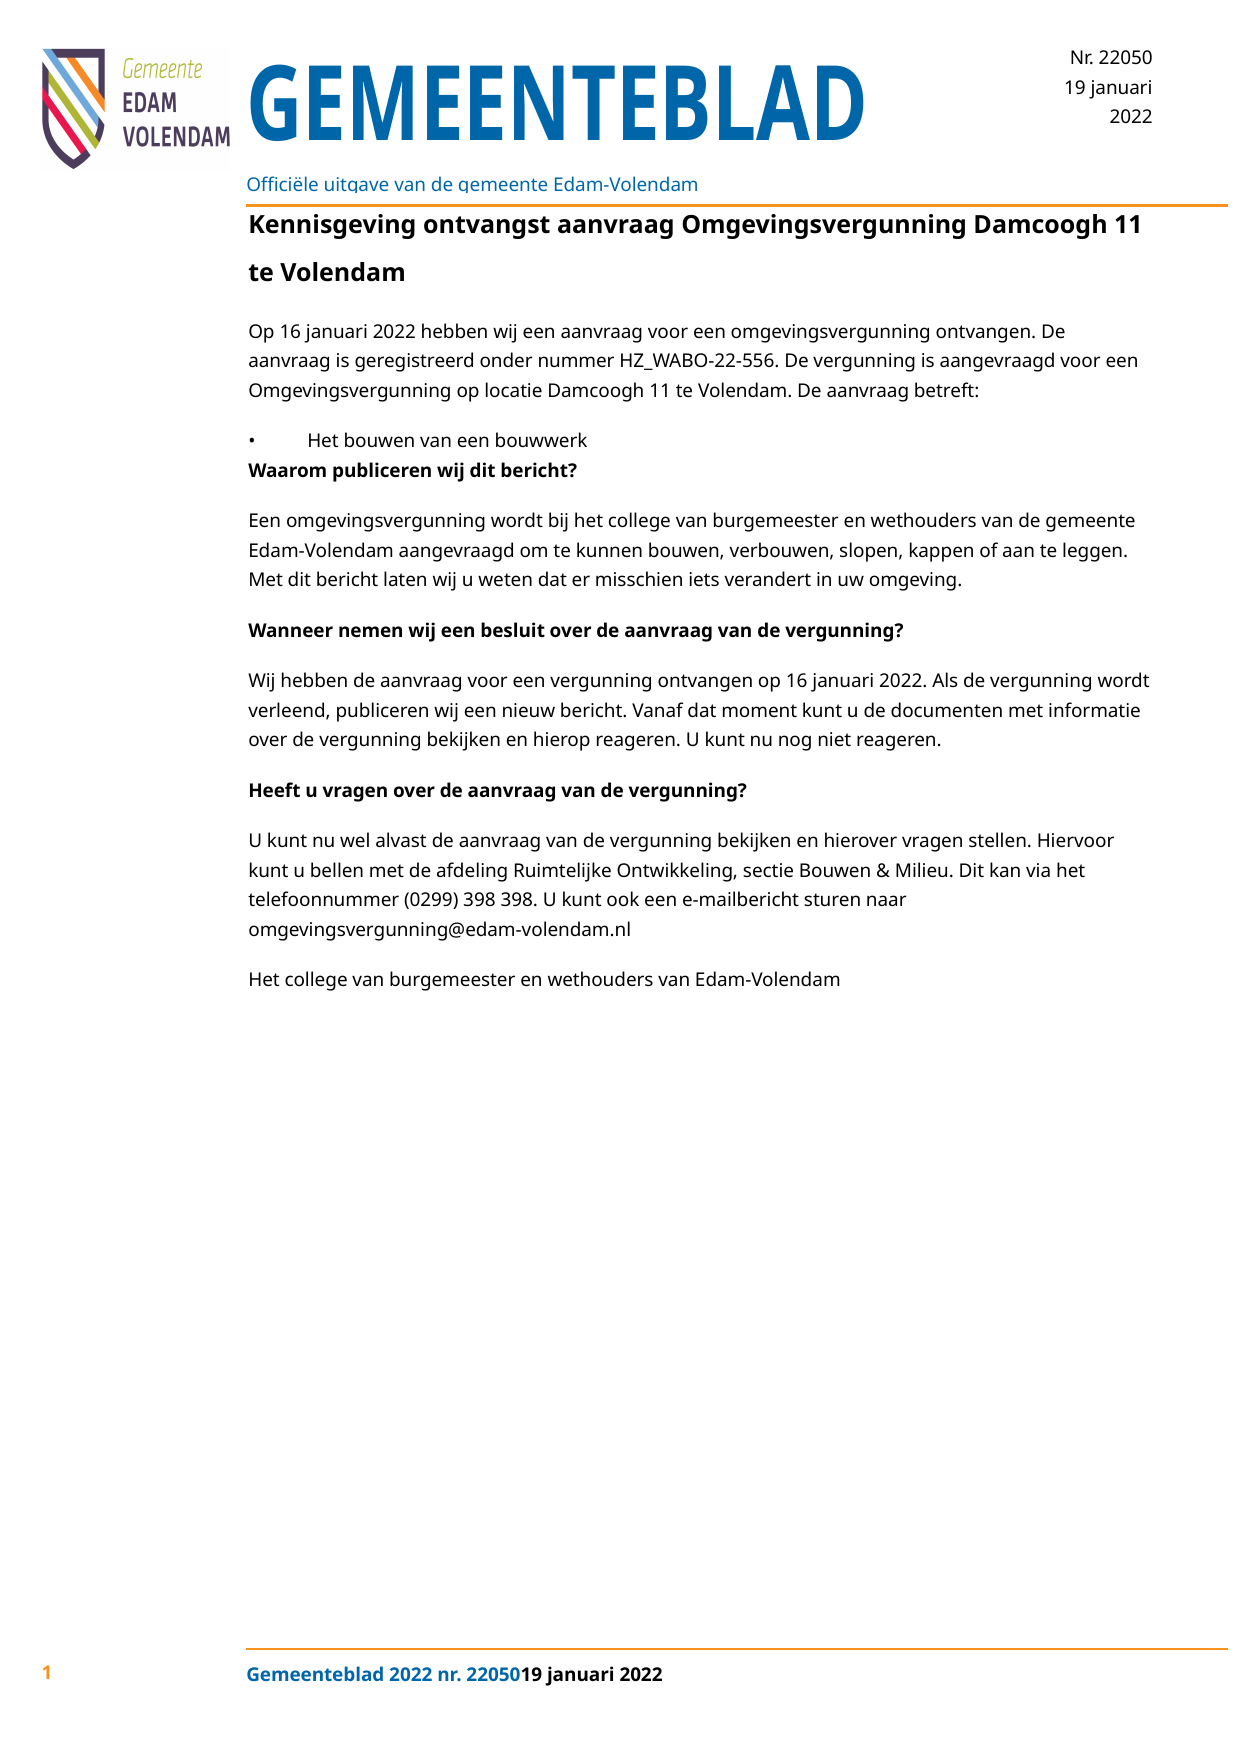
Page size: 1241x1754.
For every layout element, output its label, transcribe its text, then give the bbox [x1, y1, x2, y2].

text Een omgevingsvergunning wordt bij het college van burgemeester en wethouders van de gemeente Edam-Volendam aangevraagd om te kunnen bouwen, verbouwen, slopen, kappen of aan te leggen. Met dit bericht laten wij u weten dat er misschien iets verandert in uw omgeving. [248, 507, 1152, 592]
text Heeft u vragen over de aanvraag van de vergunning? [248, 777, 1152, 803]
list Het bouwen van een bouwwerk [248, 427, 1152, 453]
text U kunt nu wel alvast de aanvraag van de vergunning bekijken en hierover vragen stellen. Hiervoor kunt u bellen met de afdeling Ruimtelijke Ontwikkeling, sectie Bouwen & Milieu. Dit kan via het telefoonnummer (0299) 398 398. U kunt ook een e-mailbericht sturen naar omgevingsvergunning@edam-volendam.nl [248, 827, 1152, 942]
text Wanneer nemen wij een besluit over de aanvraag van de vergunning? [248, 617, 1152, 643]
text Het college van burgemeester en wethouders van Edam-Volendam [248, 967, 1152, 992]
picture [41, 47, 231, 172]
text Wij hebben de aanvraag voor een vergunning ontvangen op 16 januari 2022. Als de vergunning wordt verleend, publiceren wij een nieuw bericht. Vanaf dat moment kunt u de documenten met informatie over de vergunning bekijken en hierop reageren. U kunt nu nog niet reageren. [248, 667, 1152, 752]
text Waarom publiceren wij dit bericht? [248, 457, 1152, 483]
text Op 16 januari 2022 hebben wij een aanvraag voor een omgevingsvergunning ontvangen. De aanvraag is geregistreerd onder nummer HZ_WABO-22-556. De vergunning is aangevraagd voor een Omgevingsvergunning op locatie Damcoogh 11 te Volendam. De aanvraag betreft: [248, 318, 1152, 403]
text Kennisgeving ontvangst aanvraag Omgevingsvergunning Damcoogh 11 te Volendam [248, 207, 1152, 288]
